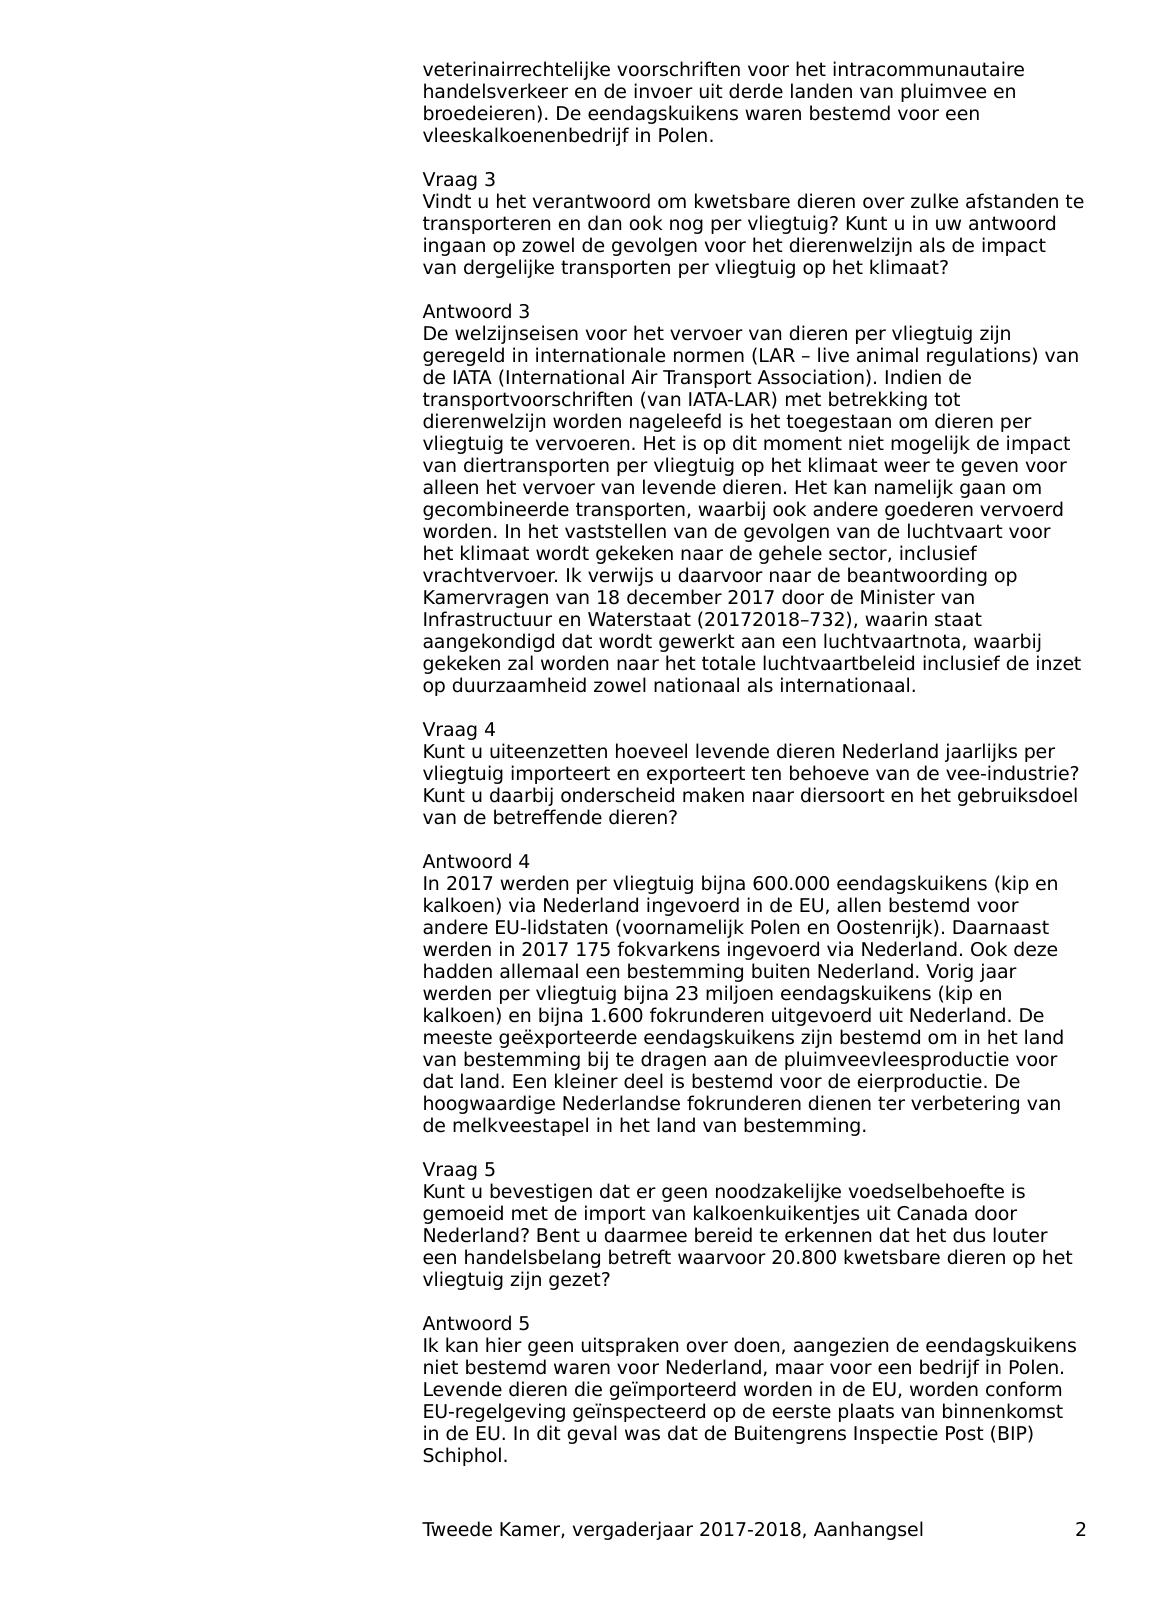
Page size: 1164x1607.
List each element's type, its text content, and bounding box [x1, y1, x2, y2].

text Vindt u het verantwoord om kwetsbare dieren over zulke afstanden te transporteren en dan ook nog per vliegtuig? Kunt u in uw antwoord ingaan op zowel de gevolgen voor het dierenwelzijn als de impact van dergelijke transporten per vliegtuig op het klimaat? [422, 191, 1087, 279]
text Antwoord 5 [422, 1313, 1087, 1335]
text Vraag 5 [422, 1159, 1087, 1181]
text Kunt u bevestigen dat er geen noodzakelijke voedselbehoefte is gemoeid met de import van kalkoenkuikentjes uit Canada door Nederland? Bent u daarmee bereid te erkennen dat het dus louter een handelsbelang betreft waarvoor 20.800 kwetsbare dieren op het vliegtuig zijn gezet? [422, 1181, 1087, 1291]
text De welzijnseisen voor het vervoer van dieren per vliegtuig zijn geregeld in internationale normen (LAR – live animal regulations) van de IATA (International Air Transport Association). Indien de transportvoorschriften (van IATA-LAR) met betrekking tot dierenwelzijn worden nageleefd is het toegestaan om dieren per vliegtuig te vervoeren. Het is op dit moment niet mogelijk de impact van diertransporten per vliegtuig op het klimaat weer te geven voor alleen het vervoer van levende dieren. Het kan namelijk gaan om gecombineerde transporten, waarbij ook andere goederen vervoerd worden. In het vaststellen van de gevolgen van de luchtvaart voor het klimaat wordt gekeken naar de gehele sector, inclusief vrachtvervoer. Ik verwijs u daarvoor naar de beantwoording op Kamervragen van 18 december 2017 door de Minister van Infrastructuur en Waterstaat (20172018–732), waarin staat aangekondigd dat wordt gewerkt aan een luchtvaartnota, waarbij gekeken zal worden naar het totale luchtvaartbeleid inclusief de inzet op duurzaamheid zowel nationaal als internationaal. [422, 323, 1087, 697]
text veterinairrechtelijke voorschriften voor het intracommunautaire handelsverkeer en de invoer uit derde landen van pluimvee en broedeieren). De eendagskuikens waren bestemd voor een vleeskalkoenenbedrijf in Polen. [422, 59, 1087, 147]
text Kunt u uiteenzetten hoeveel levende dieren Nederland jaarlijks per vliegtuig importeert en exporteert ten behoeve van de vee-industrie? Kunt u daarbij onderscheid maken naar diersoort en het gebruiksdoel van de betreffende dieren? [422, 741, 1087, 829]
text Vraag 3 [422, 169, 1087, 191]
text Vraag 4 [422, 719, 1087, 741]
text Antwoord 4 [422, 851, 1087, 873]
text Antwoord 3 [422, 301, 1087, 323]
text In 2017 werden per vliegtuig bijna 600.000 eendagskuikens (kip en kalkoen) via Nederland ingevoerd in de EU, allen bestemd voor andere EU-lidstaten (voornamelijk Polen en Oostenrijk). Daarnaast werden in 2017 175 fokvarkens ingevoerd via Nederland. Ook deze hadden allemaal een bestemming buiten Nederland. Vorig jaar werden per vliegtuig bijna 23 miljoen eendagskuikens (kip en kalkoen) en bijna 1.600 fokrunderen uitgevoerd uit Nederland. De meeste geëxporteerde eendagskuikens zijn bestemd om in het land van bestemming bij te dragen aan de pluimveevleesproductie voor dat land. Een kleiner deel is bestemd voor de eierproductie. De hoogwaardige Nederlandse fokrunderen dienen ter verbetering van de melkveestapel in het land van bestemming. [422, 873, 1087, 1137]
text Ik kan hier geen uitspraken over doen, aangezien de eendagskuikens niet bestemd waren voor Nederland, maar voor een bedrijf in Polen. Levende dieren die geïmporteerd worden in de EU, worden conform EU-regelgeving geïnspecteerd op de eerste plaats van binnenkomst in de EU. In dit geval was dat de Buitengrens Inspectie Post (BIP) Schiphol. [422, 1335, 1087, 1467]
